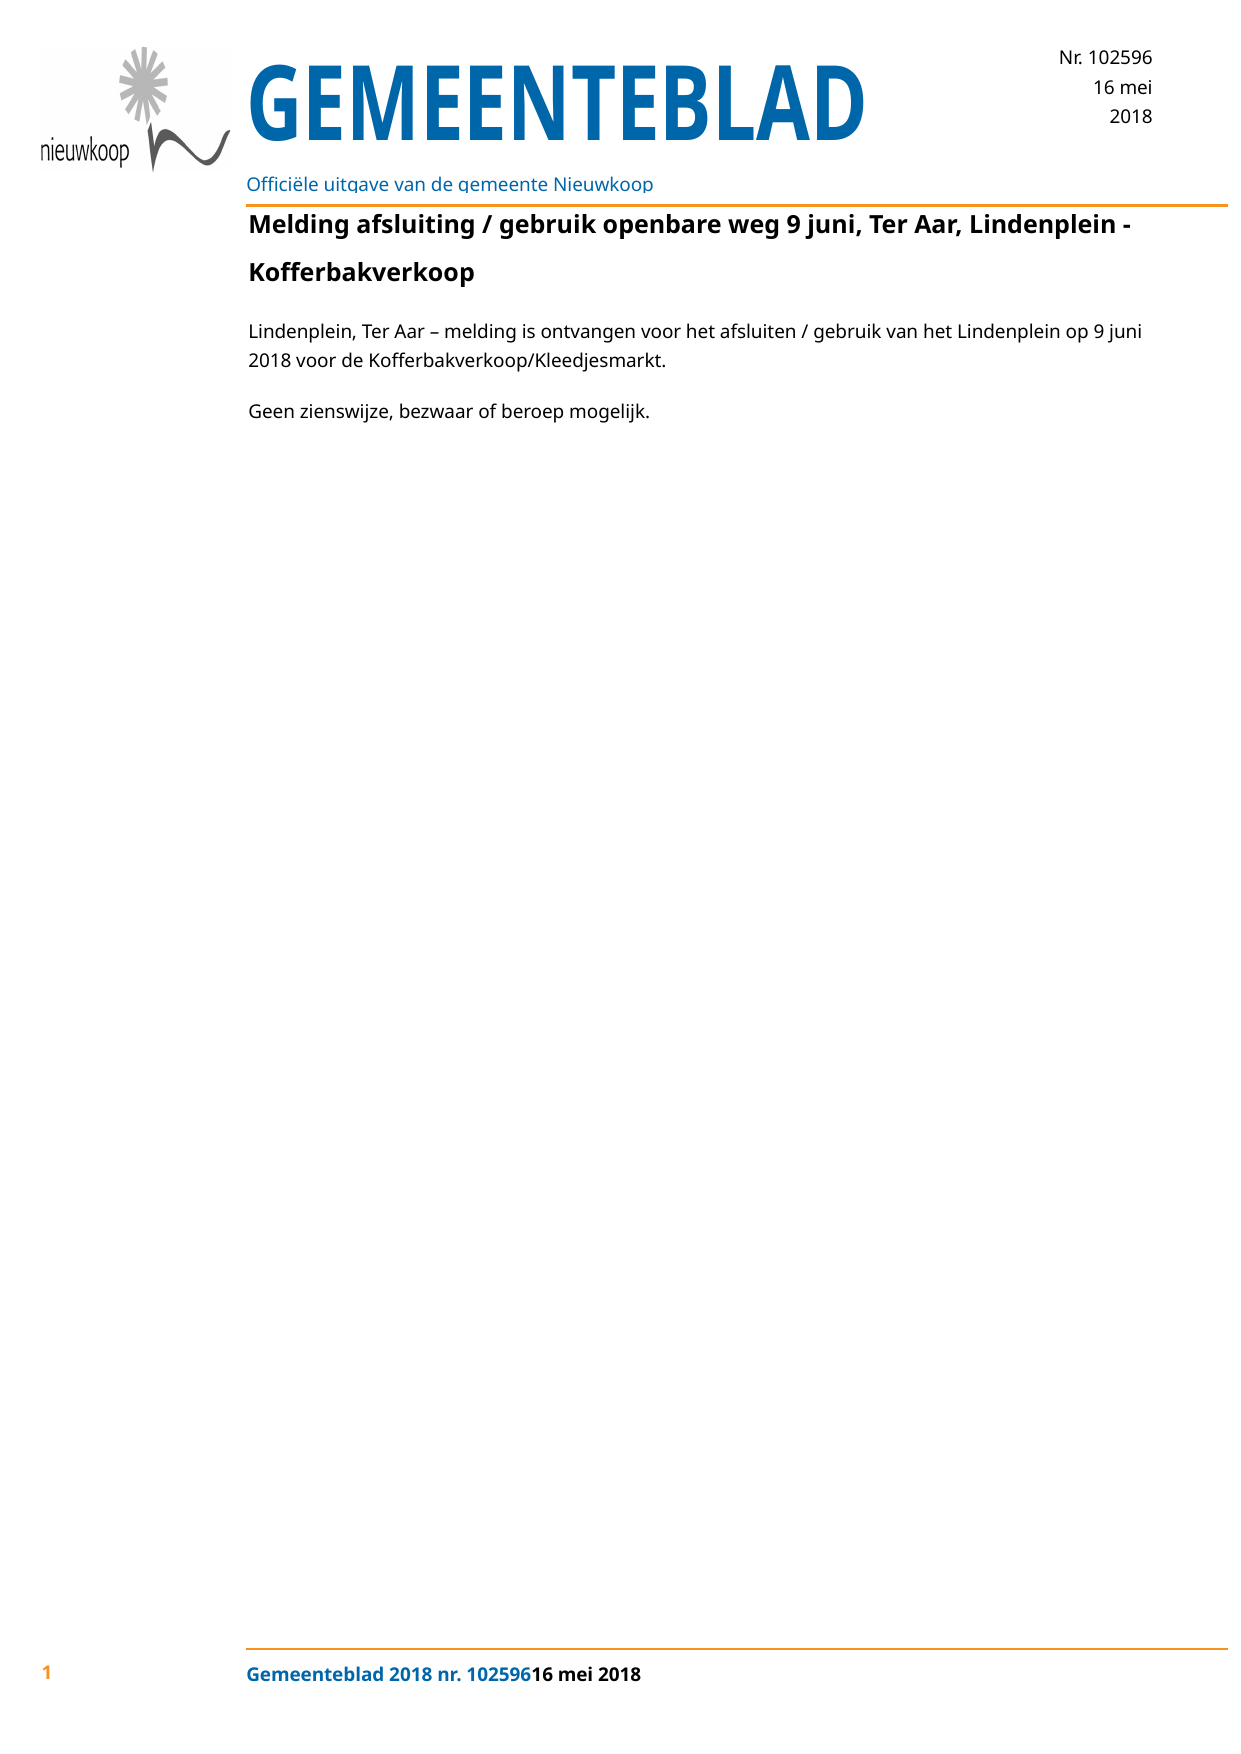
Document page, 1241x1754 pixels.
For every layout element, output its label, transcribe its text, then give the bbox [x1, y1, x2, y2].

text Lindenplein, Ter Aar – melding is ontvangen voor het afsluiten / gebruik van het Lindenplein op 9 juni 2018 voor de Kofferbakverkoop/Kleedjesmarkt. [248, 318, 1152, 373]
text Geen zienswijze, bezwaar of beroep mogelijk. [248, 398, 1152, 424]
picture [41, 47, 231, 172]
text Melding afsluiting / gebruik openbare weg 9 juni, Ter Aar, Lindenplein - Kofferbakverkoop [248, 207, 1152, 288]
